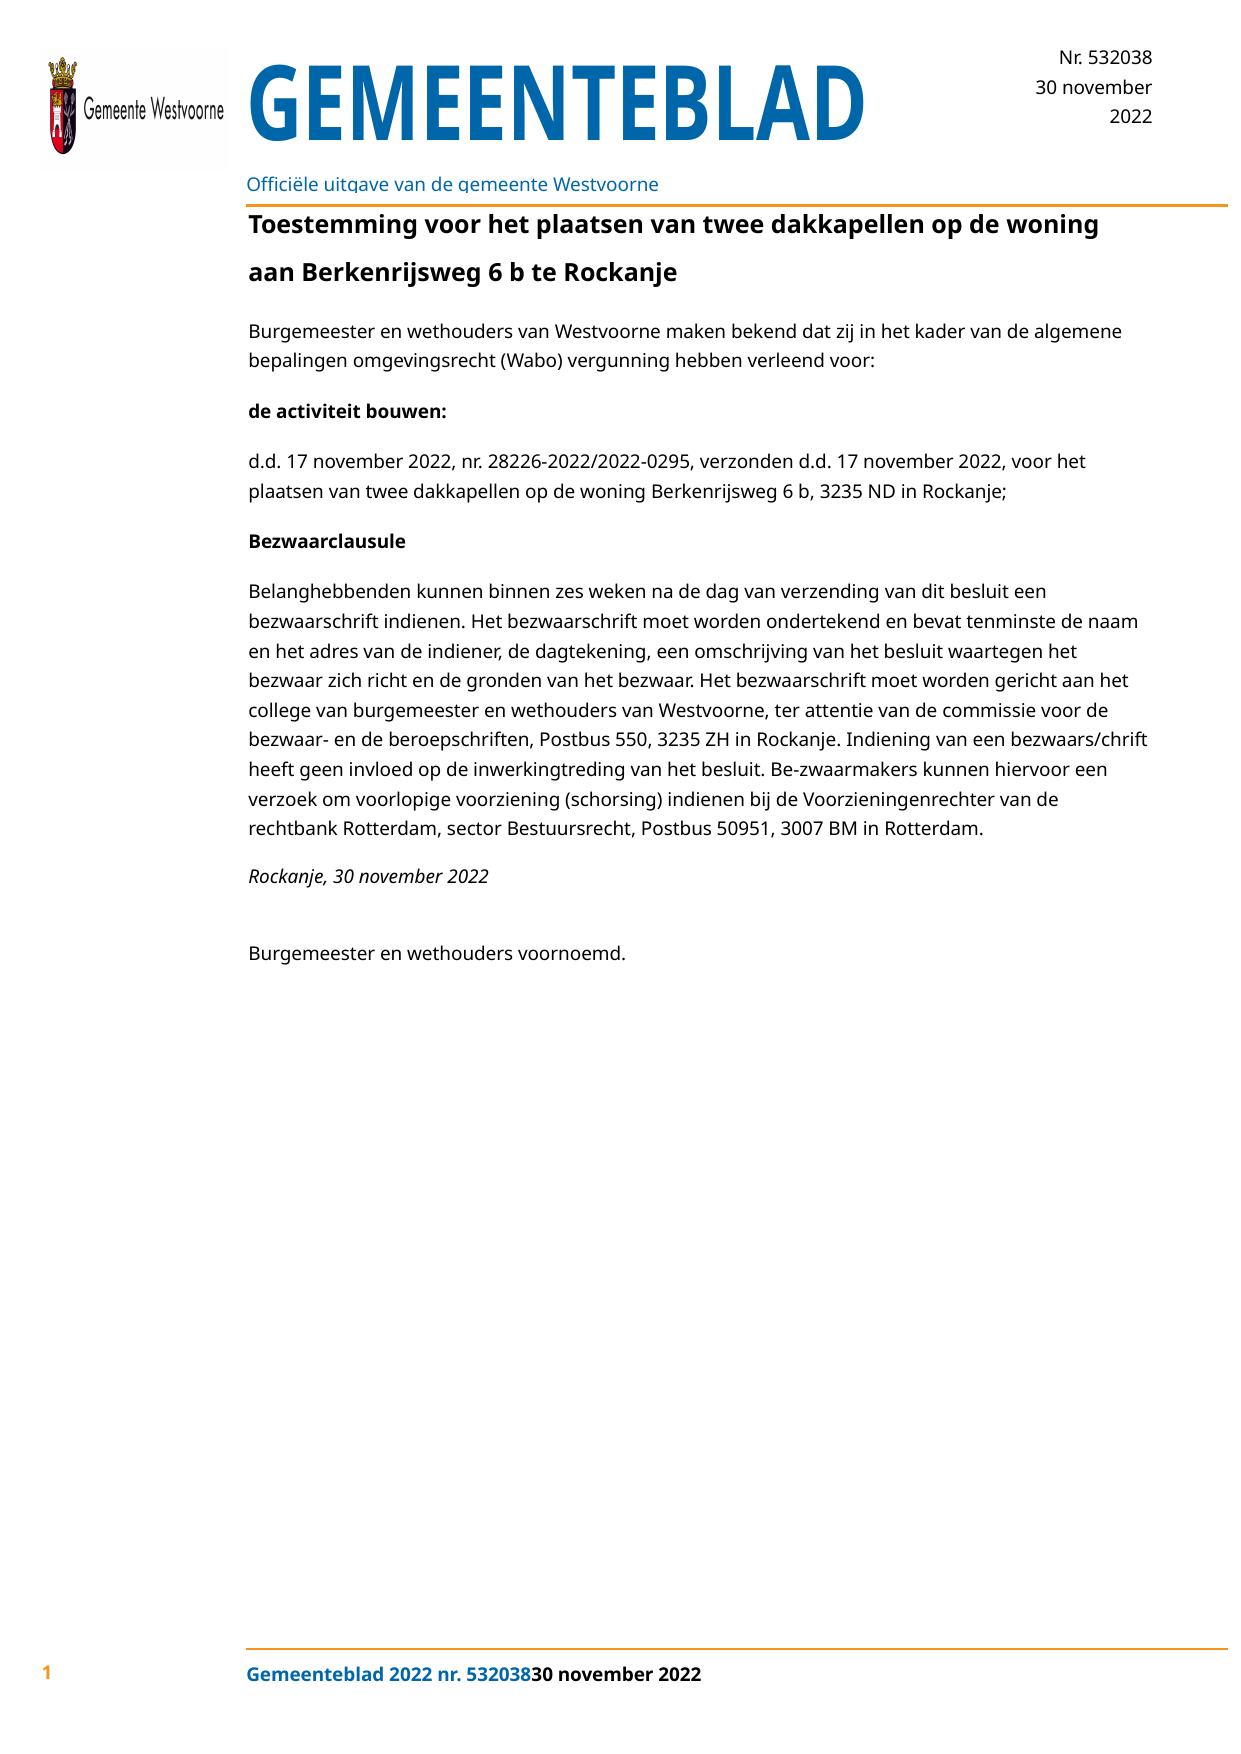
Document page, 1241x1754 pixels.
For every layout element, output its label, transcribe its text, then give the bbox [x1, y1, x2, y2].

text d.d. 17 november 2022, nr. 28226-2022/2022-0295, verzonden d.d. 17 november 2022, voor het plaatsen van twee dakkapellen op de woning Berkenrijsweg 6 b, 3235 ND in Rockanje; [248, 448, 1152, 504]
text Burgemeester en wethouders van Westvoorne maken bekend dat zij in het kader van de algemene bepalingen omgevingsrecht (Wabo) vergunning hebben verleend voor: [248, 318, 1152, 373]
text Burgemeester en wethouders voornoemd. [248, 940, 1152, 966]
text Bezwaarclausule [248, 528, 1152, 554]
text Rockanje, 30 november 2022 [248, 863, 1152, 889]
text Toestemming voor het plaatsen van twee dakkapellen op de woning aan Berkenrijsweg 6 b te Rockanje [248, 207, 1152, 288]
text Belanghebbenden kunnen binnen zes weken na de dag van verzending van dit besluit een bezwaarschrift indienen. Het bezwaarschrift moet worden ondertekend en bevat tenminste de naam en het adres van de indiener, de dagtekening, een omschrijving van het besluit waartegen het bezwaar zich richt en de gronden van het bezwaar. Het bezwaarschrift moet worden gericht aan het college van burgemeester en wethouders van Westvoorne, ter attentie van de commissie voor de bezwaar- en de beroepschriften, Postbus 550, 3235 ZH in Rockanje. Indiening van een bezwaars/chrift heeft geen invloed op de inwerkingtreding van het besluit. Be-zwaarmakers kunnen hiervoor een verzoek om voorlopige voorziening (schorsing) indienen bij de Voorzieningenrechter van de rechtbank Rotterdam, sector Bestuursrecht, Postbus 50951, 3007 BM in Rotterdam. [248, 579, 1152, 841]
text de activiteit bouwen: [248, 398, 1152, 424]
picture [41, 47, 231, 172]
